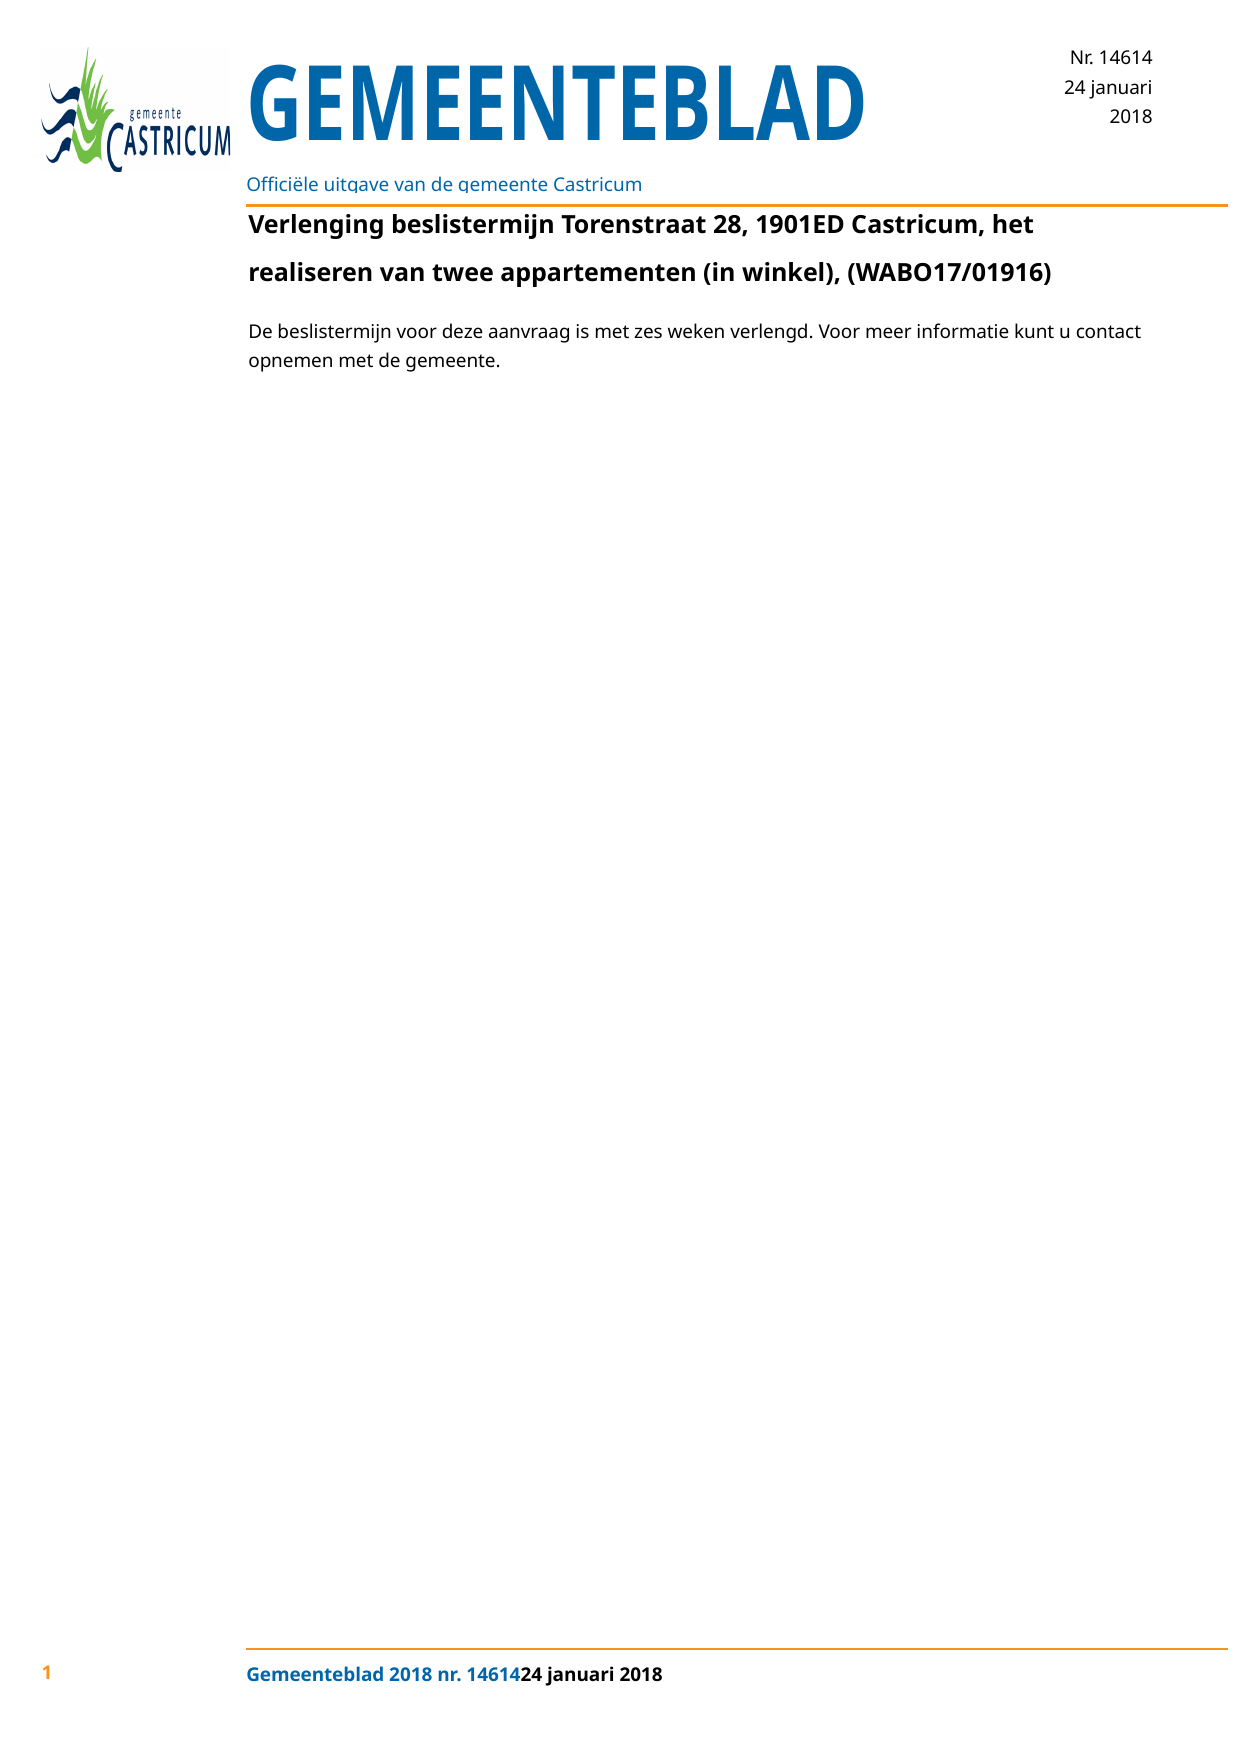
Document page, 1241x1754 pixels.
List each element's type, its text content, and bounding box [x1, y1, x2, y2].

text Verlenging beslistermijn Torenstraat 28, 1901ED Castricum, het realiseren van twee appartementen (in winkel), (WABO17/01916) [248, 207, 1152, 288]
picture [41, 47, 231, 172]
text De beslistermijn voor deze aanvraag is met zes weken verlengd. Voor meer informatie kunt u contact opnemen met de gemeente. [248, 318, 1152, 373]
